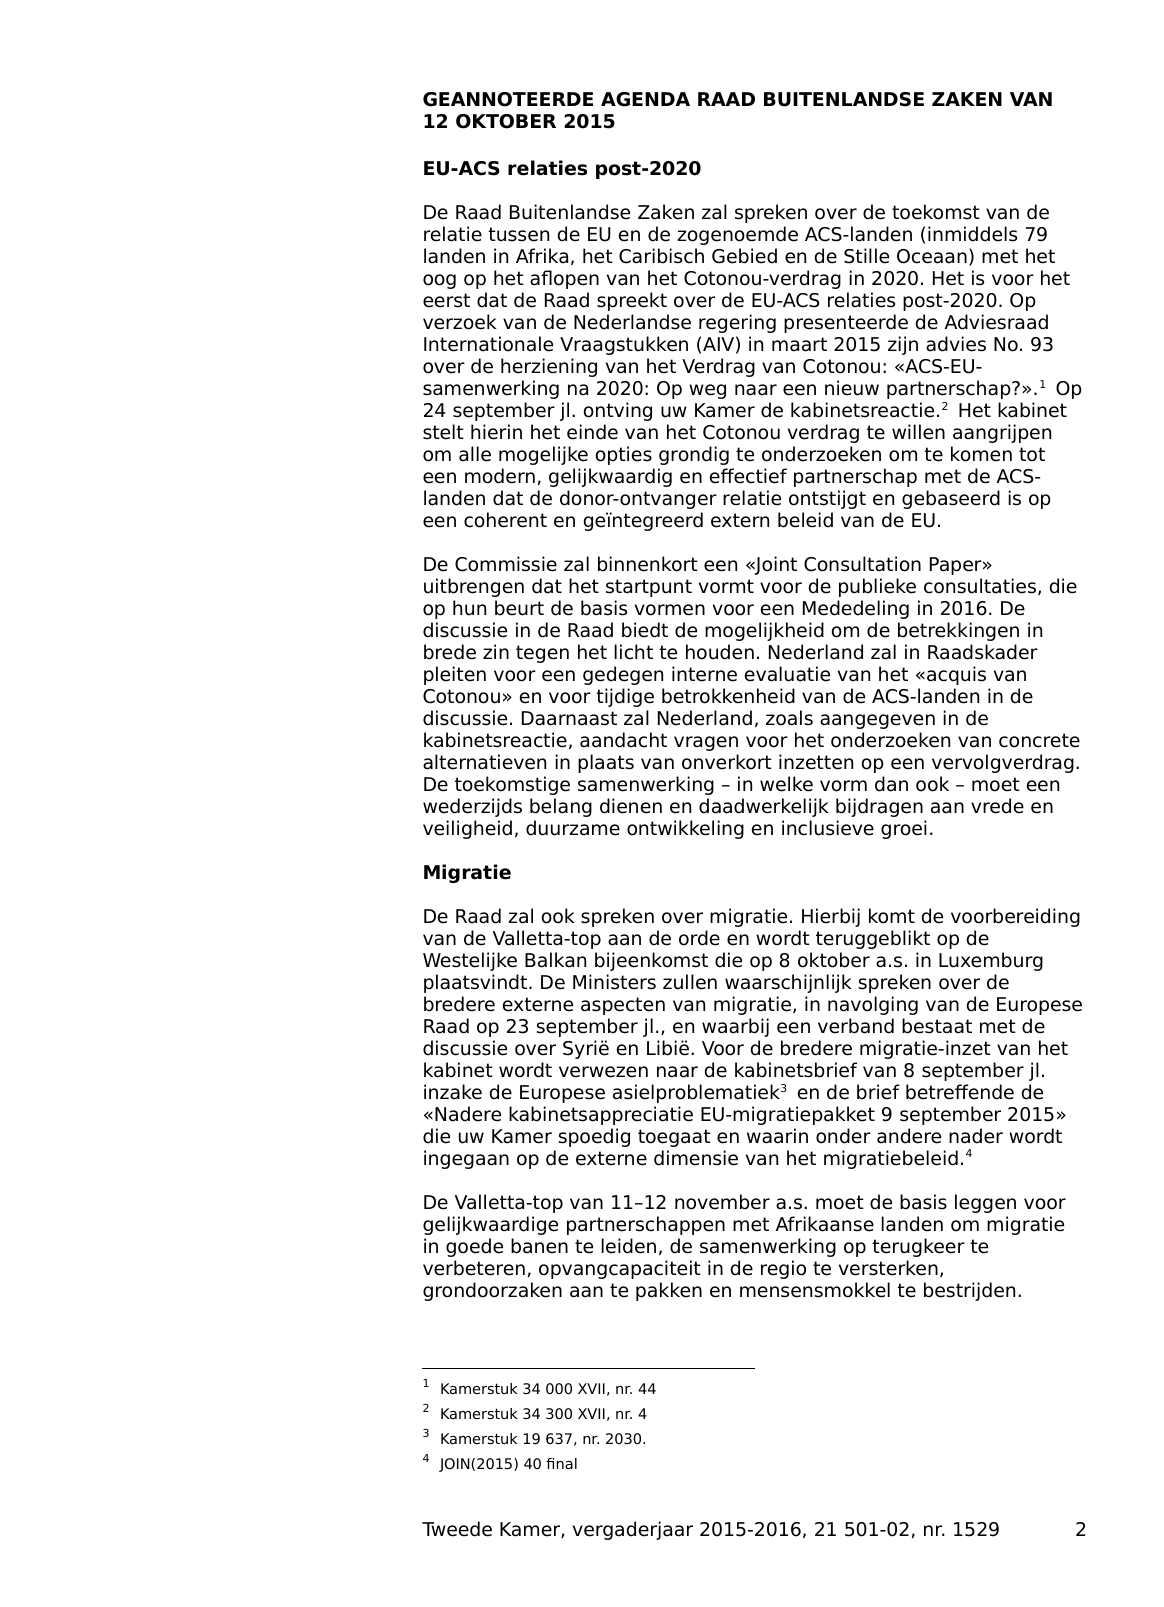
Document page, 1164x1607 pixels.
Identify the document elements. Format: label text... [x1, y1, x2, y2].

subtitle EU-ACS relaties post-2020 [422, 158, 1087, 180]
text JOIN(2015) 40 final [422, 1452, 1087, 1474]
text De Raad zal ook spreken over migratie. Hierbij komt de voorbereiding van de Valletta-top aan de orde en wordt teruggeblikt op de Westelijke Balkan bijeenkomst die op 8 oktober a.s. in Luxemburg plaatsvindt. De Ministers zullen waarschijnlijk spreken over de bredere externe aspecten van migratie, in navolging van de Europese Raad op 23 september jl., en waarbij een verband bestaat met de discussie over Syrië en Libië. Voor de bredere migratie-inzet van het kabinet wordt verwezen naar de kabinetsbrief van 8 september jl. inzake de Europese asielproblematiek en de brief betreffende de «Nadere kabinetsappreciatie EU-migratiepakket 9 september 2015» die uw Kamer spoedig toegaat en waarin onder andere nader wordt ingegaan op de externe dimensie van het migratiebeleid. [422, 906, 1087, 1170]
text De Raad Buitenlandse Zaken zal spreken over de toekomst van de relatie tussen de EU en de zogenoemde ACS-landen (inmiddels 79 landen in Afrika, het Caribisch Gebied en de Stille Oceaan) met het oog op het aflopen van het Cotonou-verdrag in 2020. Het is voor het eerst dat de Raad spreekt over de EU-ACS relaties post-2020. Op verzoek van de Nederlandse regering presenteerde de Adviesraad Internationale Vraagstukken (AIV) in maart 2015 zijn advies No. 93 over de herziening van het Verdrag van Cotonou: «ACS-EU-samenwerking na 2020: Op weg naar een nieuw partnerschap?». Op 24 september jl. ontving uw Kamer de kabinetsreactie. Het kabinet stelt hierin het einde van het Cotonou verdrag te willen aangrijpen om alle mogelijke opties grondig te onderzoeken om te komen tot een modern, gelijkwaardig en effectief partnerschap met de ACS-landen dat de donor-ontvanger relatie ontstijgt en gebaseerd is op een coherent en geïntegreerd extern beleid van de EU. [422, 202, 1087, 532]
text De Commissie zal binnenkort een «Joint Consultation Paper» uitbrengen dat het startpunt vormt voor de publieke consultaties, die op hun beurt de basis vormen voor een Mededeling in 2016. De discussie in de Raad biedt de mogelijkheid om de betrekkingen in brede zin tegen het licht te houden. Nederland zal in Raadskader pleiten voor een gedegen interne evaluatie van het «acquis van Cotonou» en voor tijdige betrokkenheid van de ACS-landen in de discussie. Daarnaast zal Nederland, zoals aangegeven in de kabinetsreactie, aandacht vragen voor het onderzoeken van concrete alternatieven in plaats van onverkort inzetten op een vervolgverdrag. De toekomstige samenwerking – in welke vorm dan ook – moet een wederzijds belang dienen en daadwerkelijk bijdragen aan vrede en veiligheid, duurzame ontwikkeling en inclusieve groei. [422, 554, 1087, 840]
subtitle GEANNOTEERDE AGENDA RAAD BUITENLANDSE ZAKEN VAN 12 OKTOBER 2015 [422, 89, 1087, 133]
text Kamerstuk 34 300 XVII, nr. 4 [422, 1402, 1087, 1424]
subtitle Migratie [422, 862, 1087, 884]
text Kamerstuk 19 637, nr. 2030. [422, 1427, 1087, 1449]
text Kamerstuk 34 000 XVII, nr. 44 [422, 1377, 1087, 1399]
text De Valletta-top van 11–12 november a.s. moet de basis leggen voor gelijkwaardige partnerschappen met Afrikaanse landen om migratie in goede banen te leiden, de samenwerking op terugkeer te verbeteren, opvangcapaciteit in de regio te versterken, grondoorzaken aan te pakken en mensensmokkel te bestrijden. [422, 1192, 1087, 1302]
